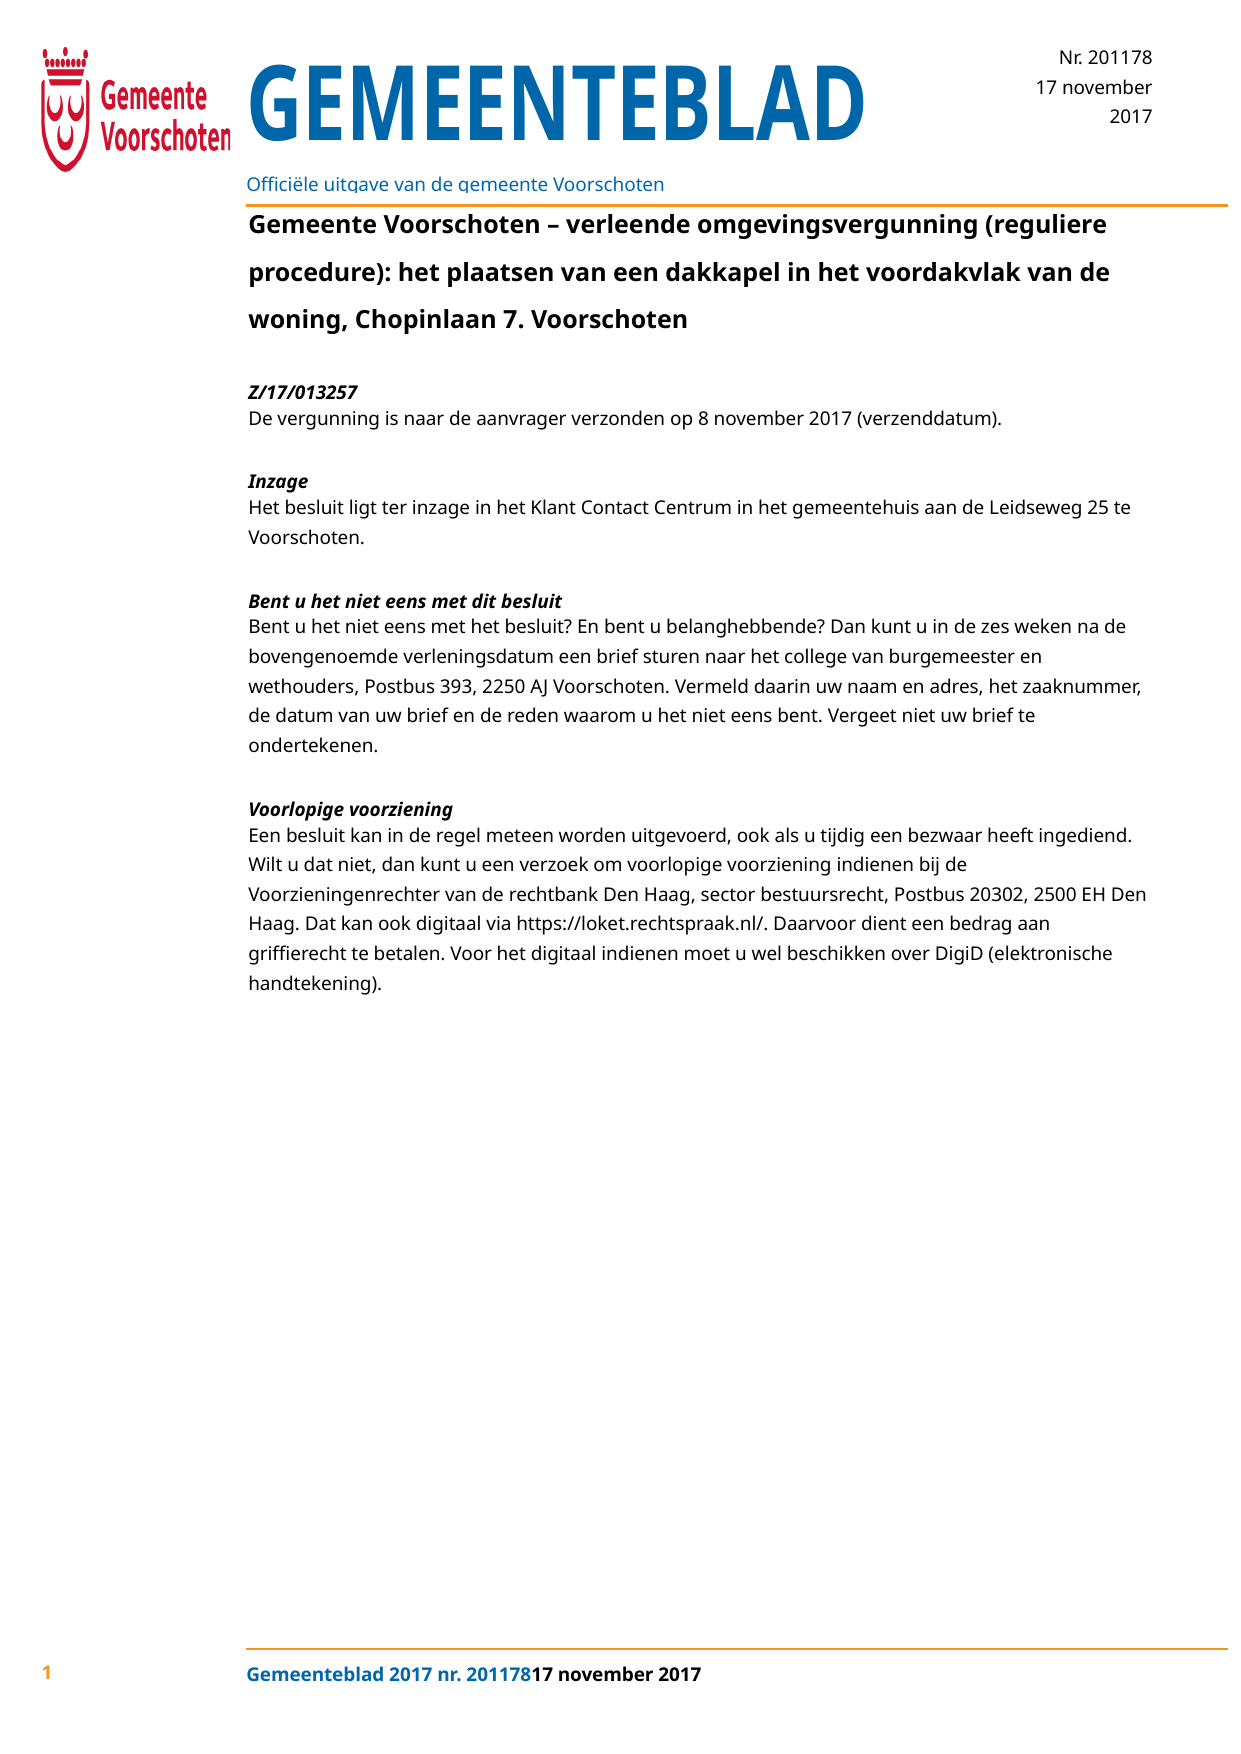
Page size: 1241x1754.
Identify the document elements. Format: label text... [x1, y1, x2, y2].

text De vergunning is naar de aanvrager verzonden op 8 november 2017 (verzenddatum). [248, 405, 1152, 431]
text Een besluit kan in de regel meteen worden uitgevoerd, ook als u tijdig een bezwaar heeft ingediend. Wilt u dat niet, dan kunt u een verzoek om voorlopige voorziening indienen bij de Voorzieningenrechter van de rechtbank Den Haag, sector bestuursrecht, Postbus 20302, 2500 EH Den Haag. Dat kan ook digitaal via https://loket.rechtspraak.nl/. Daarvoor dient een bedrag aan griffierecht te betalen. Voor het digitaal indienen moet u wel beschikken over DigiD (elektronische handtekening). [248, 822, 1152, 995]
text Z/17/013257 [248, 379, 1152, 405]
picture [41, 47, 231, 172]
text Voorlopige voorziening [248, 796, 1152, 822]
text Bent u het niet eens met het besluit? En bent u belanghebbende? Dan kunt u in de zes weken na de bovengenoemde verleningsdatum een brief sturen naar het college van burgemeester en wethouders, Postbus 393, 2250 AJ Voorschoten. Vermeld daarin uw naam en adres, het zaaknummer, de datum van uw brief en de reden waarom u het niet eens bent. Vergeet niet uw brief te ondertekenen. [248, 614, 1152, 758]
text Inzage [248, 469, 1152, 494]
text Bent u het niet eens met dit besluit [248, 588, 1152, 614]
text Gemeente Voorschoten – verleende omgevingsvergunning (reguliere procedure): het plaatsen van een dakkapel in het voordakvlak van de woning, Chopinlaan 7. Voorschoten [248, 207, 1152, 336]
text Het besluit ligt ter inzage in het Klant Contact Centrum in het gemeentehuis aan de Leidseweg 25 te Voorschoten. [248, 494, 1152, 550]
